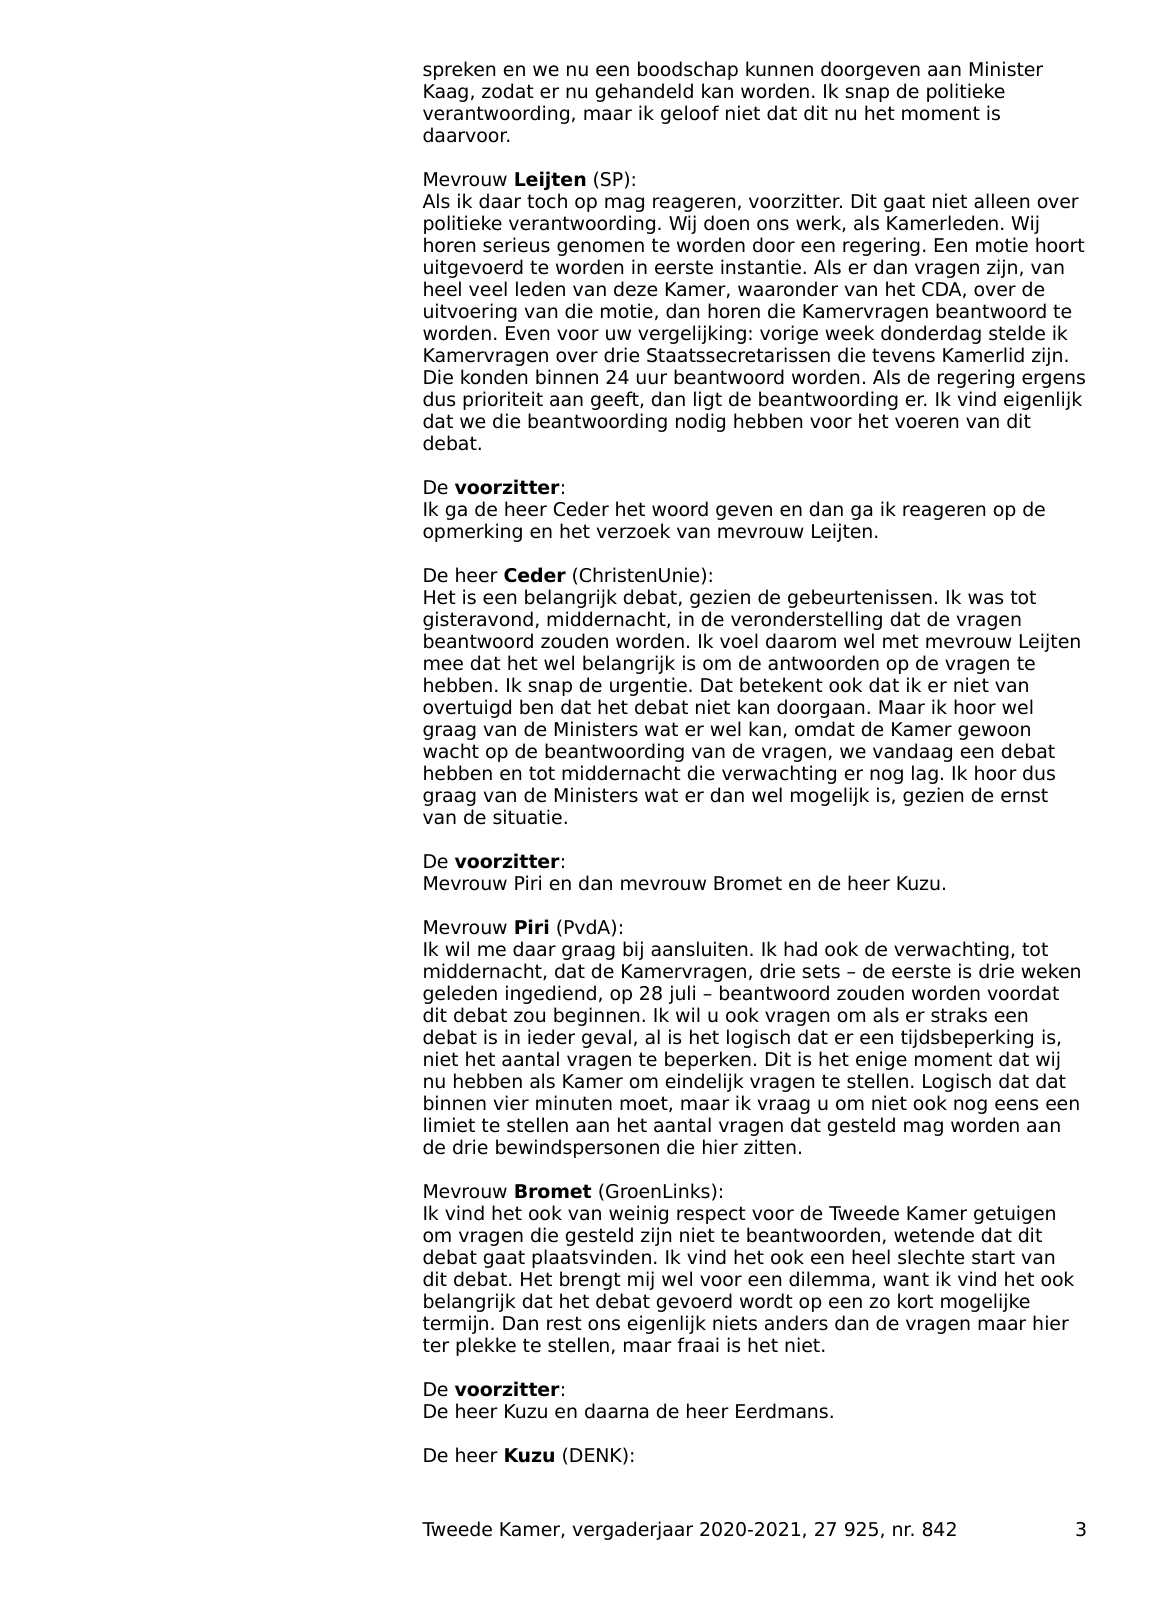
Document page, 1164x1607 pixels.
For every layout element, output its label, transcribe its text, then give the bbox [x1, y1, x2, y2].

text Mevrouw Piri en dan mevrouw Bromet en de heer Kuzu. [422, 873, 1087, 895]
text De voorzitter: [422, 851, 1087, 873]
text De heer Ceder (ChristenUnie): [422, 565, 1087, 587]
text Ik ga de heer Ceder het woord geven en dan ga ik reageren op de opmerking en het verzoek van mevrouw Leijten. [422, 499, 1087, 543]
text De heer Kuzu (DENK): [422, 1445, 1087, 1467]
text Ik wil me daar graag bij aansluiten. Ik had ook de verwachting, tot middernacht, dat de Kamervragen, drie sets – de eerste is drie weken geleden ingediend, op 28 juli – beantwoord zouden worden voordat dit debat zou beginnen. Ik wil u ook vragen om als er straks een debat is in ieder geval, al is het logisch dat er een tijdsbeperking is, niet het aantal vragen te beperken. Dit is het enige moment dat wij nu hebben als Kamer om eindelijk vragen te stellen. Logisch dat dat binnen vier minuten moet, maar ik vraag u om niet ook nog eens een limiet te stellen aan het aantal vragen dat gesteld mag worden aan de drie bewindspersonen die hier zitten. [422, 939, 1087, 1159]
text De voorzitter: [422, 477, 1087, 499]
text Mevrouw Leijten (SP): [422, 169, 1087, 191]
text Mevrouw Piri (PvdA): [422, 917, 1087, 939]
text Het is een belangrijk debat, gezien de gebeurtenissen. Ik was tot gisteravond, middernacht, in de veronderstelling dat de vragen beantwoord zouden worden. Ik voel daarom wel met mevrouw Leijten mee dat het wel belangrijk is om de antwoorden op de vragen te hebben. Ik snap de urgentie. Dat betekent ook dat ik er niet van overtuigd ben dat het debat niet kan doorgaan. Maar ik hoor wel graag van de Ministers wat er wel kan, omdat de Kamer gewoon wacht op de beantwoording van de vragen, we vandaag een debat hebben en tot middernacht die verwachting er nog lag. Ik hoor dus graag van de Ministers wat er dan wel mogelijk is, gezien de ernst van de situatie. [422, 587, 1087, 829]
text Ik vind het ook van weinig respect voor de Tweede Kamer getuigen om vragen die gesteld zijn niet te beantwoorden, wetende dat dit debat gaat plaatsvinden. Ik vind het ook een heel slechte start van dit debat. Het brengt mij wel voor een dilemma, want ik vind het ook belangrijk dat het debat gevoerd wordt op een zo kort mogelijke termijn. Dan rest ons eigenlijk niets anders dan de vragen maar hier ter plekke te stellen, maar fraai is het niet. [422, 1203, 1087, 1357]
text Als ik daar toch op mag reageren, voorzitter. Dit gaat niet alleen over politieke verantwoording. Wij doen ons werk, als Kamerleden. Wij horen serieus genomen te worden door een regering. Een motie hoort uitgevoerd te worden in eerste instantie. Als er dan vragen zijn, van heel veel leden van deze Kamer, waaronder van het CDA, over de uitvoering van die motie, dan horen die Kamervragen beantwoord te worden. Even voor uw vergelijking: vorige week donderdag stelde ik Kamervragen over drie Staatssecretarissen die tevens Kamerlid zijn. Die konden binnen 24 uur beantwoord worden. Als de regering ergens dus prioriteit aan geeft, dan ligt de beantwoording er. Ik vind eigenlijk dat we die beantwoording nodig hebben voor het voeren van dit debat. [422, 191, 1087, 455]
text Mevrouw Bromet (GroenLinks): [422, 1181, 1087, 1203]
text De voorzitter: [422, 1379, 1087, 1401]
text De heer Kuzu en daarna de heer Eerdmans. [422, 1401, 1087, 1423]
text spreken en we nu een boodschap kunnen doorgeven aan Minister Kaag, zodat er nu gehandeld kan worden. Ik snap de politieke verantwoording, maar ik geloof niet dat dit nu het moment is daarvoor. [422, 59, 1087, 147]
